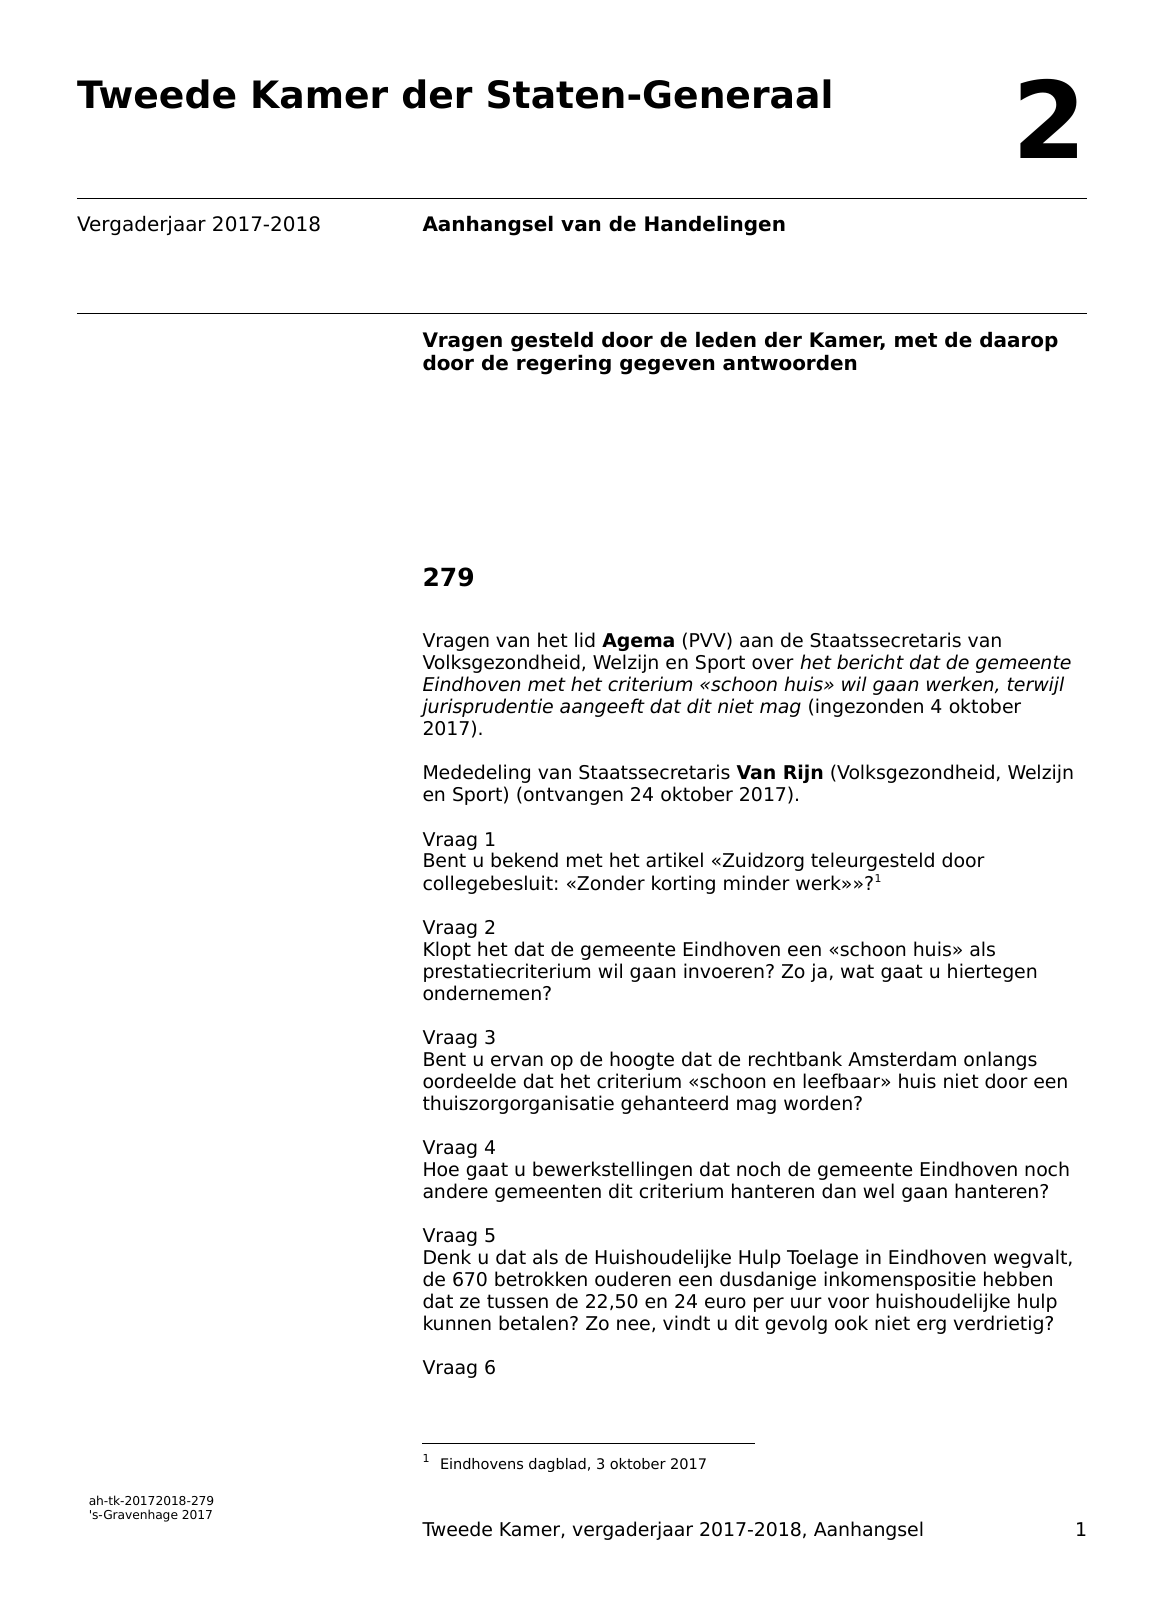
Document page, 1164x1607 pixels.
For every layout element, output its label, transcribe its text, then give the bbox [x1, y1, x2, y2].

text Vragen van het lid Agema (PVV) aan de Staatssecretaris van Volksgezondheid, Welzijn en Sport over het bericht dat de gemeente Eindhoven met het criterium «schoon huis» wil gaan werken, terwijl jurisprudentie aangeeft dat dit niet mag (ingezonden 4 oktober 2017). [422, 630, 1087, 740]
text Vraag 1 [422, 828, 1087, 850]
text Eindhovens dagblad, 3 oktober 2017 [422, 1452, 1087, 1474]
text Vraag 2 [422, 917, 1087, 938]
text 279 [422, 563, 1087, 592]
text Vraag 3 [422, 1027, 1087, 1049]
table_cell Vergaderjaar 2017-2018 [77, 199, 422, 313]
text Bent u ervan op de hoogte dat de rechtbank Amsterdam onlangs oordeelde dat het criterium «schoon en leefbaar» huis niet door een thuiszorgorganisatie gehanteerd mag worden? [422, 1049, 1087, 1114]
text Hoe gaat u bewerkstellingen dat noch de gemeente Eindhoven noch andere gemeenten dit criterium hanteren dan wel gaan hanteren? [422, 1159, 1087, 1203]
text Denk u dat als de Huishoudelijke Hulp Toelage in Eindhoven wegvalt, de 670 betrokken ouderen een dusdanige inkomenspositie hebben dat ze tussen de 22,50 en 24 euro per uur voor huishoudelijke hulp kunnen betalen? Zo nee, vindt u dit gevolg ook niet erg verdrietig? [422, 1247, 1087, 1335]
text Vraag 6 [422, 1357, 1087, 1379]
table_cell Aanhangsel van de Handelingen [422, 199, 1087, 313]
text 's-Gravenhage 2017 [88, 1508, 323, 1522]
table_cell Vragen gesteld door de leden der Kamer, met de daarop door de regering gegeven antwoorden [422, 314, 1087, 375]
table_header Tweede Kamer der Staten-Generaal [77, 59, 886, 198]
text Vraag 5 [422, 1225, 1087, 1247]
text Klopt het dat de gemeente Eindhoven een «schoon huis» als prestatiecriterium wil gaan invoeren? Zo ja, wat gaat u hiertegen ondernemen? [422, 938, 1087, 1004]
text Bent u bekend met het artikel «Zuidzorg teleurgesteld door collegebesluit: «Zonder korting minder werk»»? [422, 850, 1087, 894]
text Mededeling van Staatssecretaris Van Rijn (Volksgezondheid, Welzijn en Sport) (ontvangen 24 oktober 2017). [422, 762, 1087, 806]
text ah-tk-20172018-279 [88, 1494, 323, 1508]
text Vraag 4 [422, 1137, 1087, 1159]
table_header 2 [886, 59, 1087, 198]
table_cell [77, 314, 422, 375]
